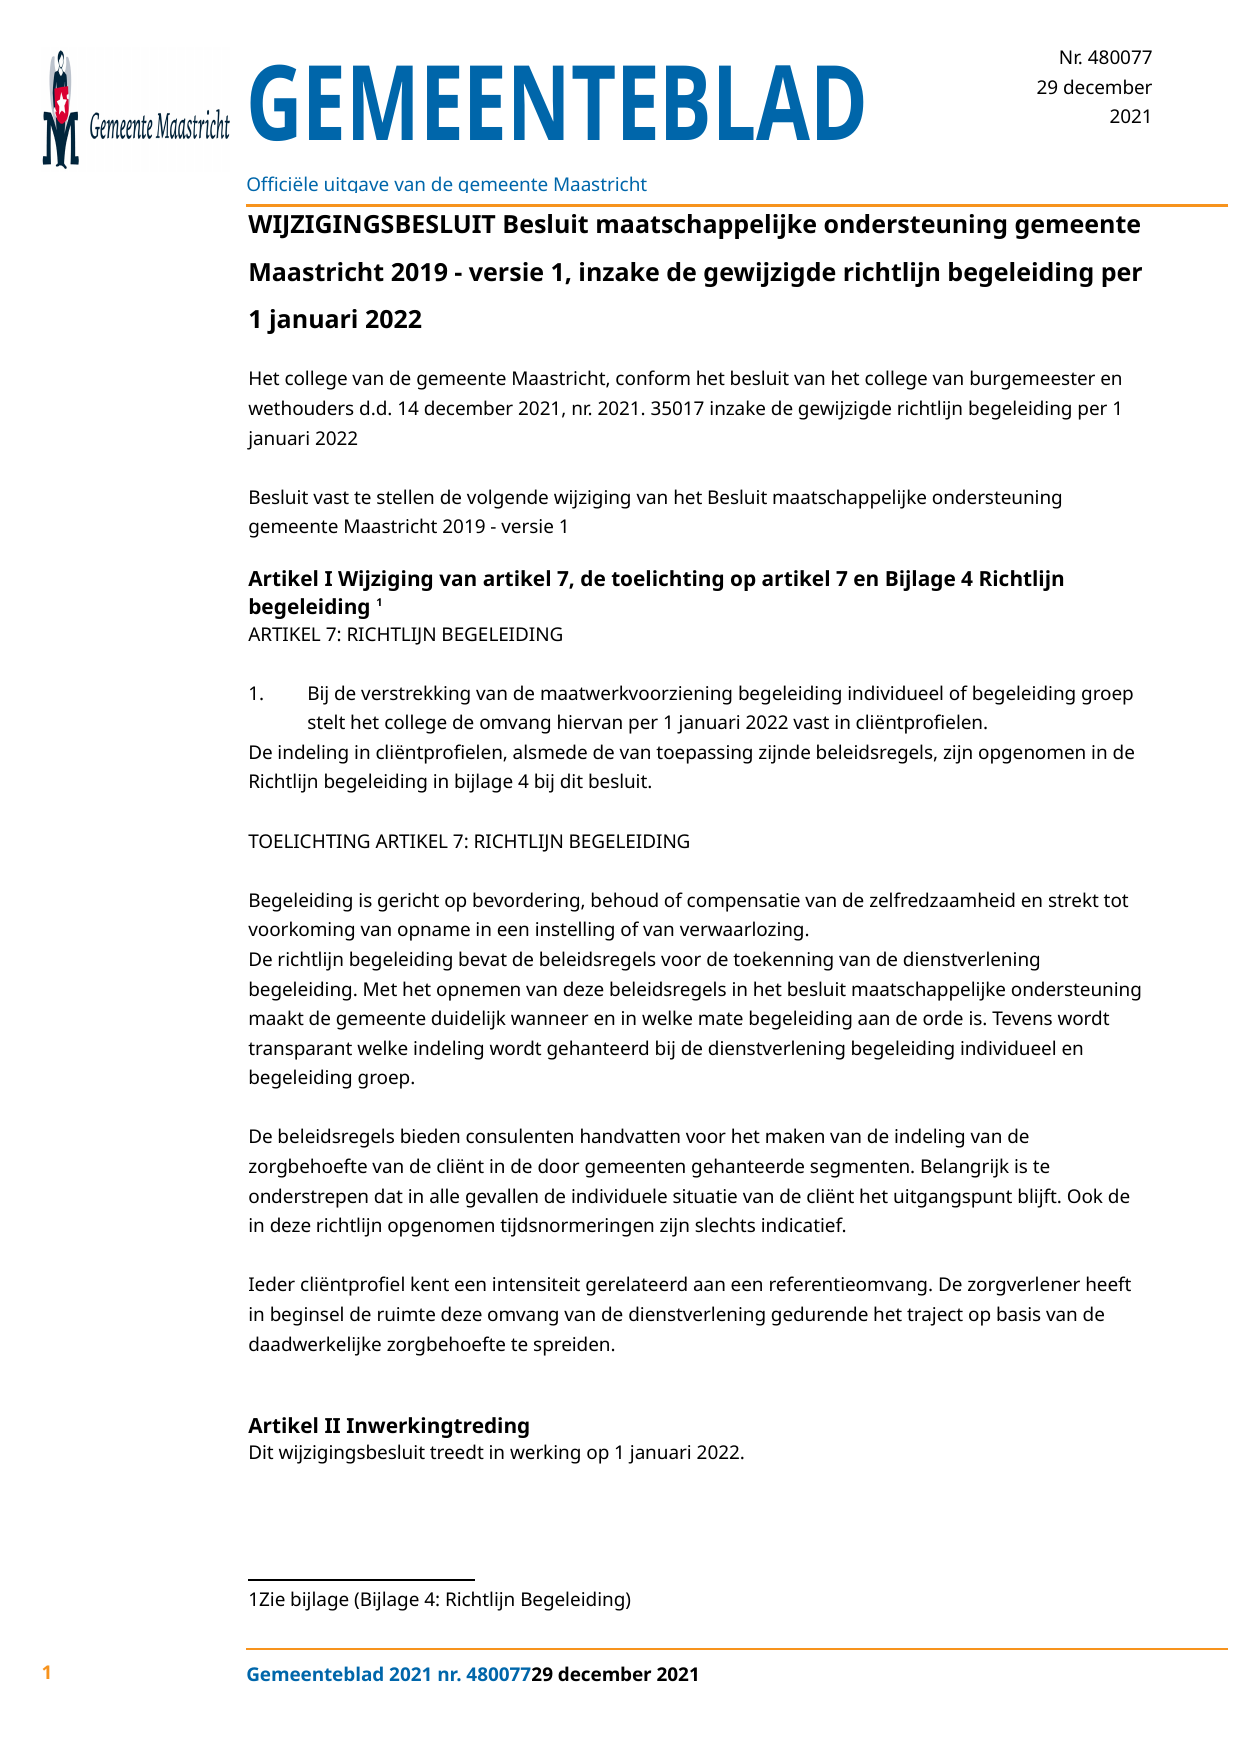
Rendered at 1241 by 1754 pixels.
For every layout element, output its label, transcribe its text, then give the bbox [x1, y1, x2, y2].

text Dit wijzigingsbesluit treedt in werking op 1 januari 2022. [248, 1439, 1152, 1465]
text WIJZIGINGSBESLUIT Besluit maatschappelijke ondersteuning gemeente Maastricht 2019 - versie 1, inzake de gewijzigde richtlijn begeleiding per 1 januari 2022 [248, 207, 1152, 336]
text Besluit vast te stellen de volgende wijziging van het Besluit maatschappelijke ondersteuning gemeente Maastricht 2019 - versie 1 [248, 484, 1152, 539]
text Artikel I Wijziging van artikel 7, de toelichting op artikel 7 en Bijlage 4 Richtlijn begeleiding [248, 564, 1152, 621]
text ARTIKEL 7: RICHTLIJN BEGELEIDING [248, 621, 1152, 646]
text Ieder cliëntprofiel kent een intensiteit gerelateerd aan een referentieomvang. De zorgverlener heeft in beginsel de ruimte deze omvang van de dienstverlening gedurende het traject op basis van de daadwerkelijke zorgbehoefte te spreiden. [248, 1272, 1152, 1356]
list Bij de verstrekking van de maatwerkvoorziening begeleiding individueel of begeleiding groep stelt het college de omvang hiervan per 1 januari 2022 vast in cliëntprofielen. [248, 680, 1152, 735]
text Zie bijlage (Bijlage 4: Richtlijn Begeleiding) [248, 1586, 1152, 1612]
text De indeling in cliëntprofielen, alsmede de van toepassing zijnde beleidsregels, zijn opgenomen in de Richtlijn begeleiding in bijlage 4 bij dit besluit. [248, 739, 1152, 794]
text Het college van de gemeente Maastricht, conform het besluit van het college van burgemeester en wethouders d.d. 14 december 2021, nr. 2021. 35017 inzake de gewijzigde richtlijn begeleiding per 1 januari 2022 [248, 366, 1152, 450]
text Begeleiding is gericht op bevordering, behoud of compensatie van de zelfredzaamheid en strekt tot voorkoming van opname in een instelling of van verwaarlozing. [248, 887, 1152, 942]
text Artikel II Inwerkingtreding [248, 1411, 1152, 1439]
text De richtlijn begeleiding bevat de beleidsregels voor de toekenning van de dienstverlening begeleiding. Met het opnemen van deze beleidsregels in het besluit maatschappelijke ondersteuning maakt de gemeente duidelijk wanneer en in welke mate begeleiding aan de orde is. Tevens wordt transparant welke indeling wordt gehanteerd bij de dienstverlening begeleiding individueel en begeleiding groep. [248, 946, 1152, 1090]
picture [41, 47, 231, 172]
text De beleidsregels bieden consulenten handvatten voor het maken van de indeling van de zorgbehoefte van de cliënt in de door gemeenten gehanteerde segmenten. Belangrijk is te onderstrepen dat in alle gevallen de individuele situatie van de cliënt het uitgangspunt blijft. Ook de in deze richtlijn opgenomen tijdsnormeringen zijn slechts indicatief. [248, 1124, 1152, 1238]
text TOELICHTING ARTIKEL 7: RICHTLIJN BEGELEIDING [248, 828, 1152, 853]
